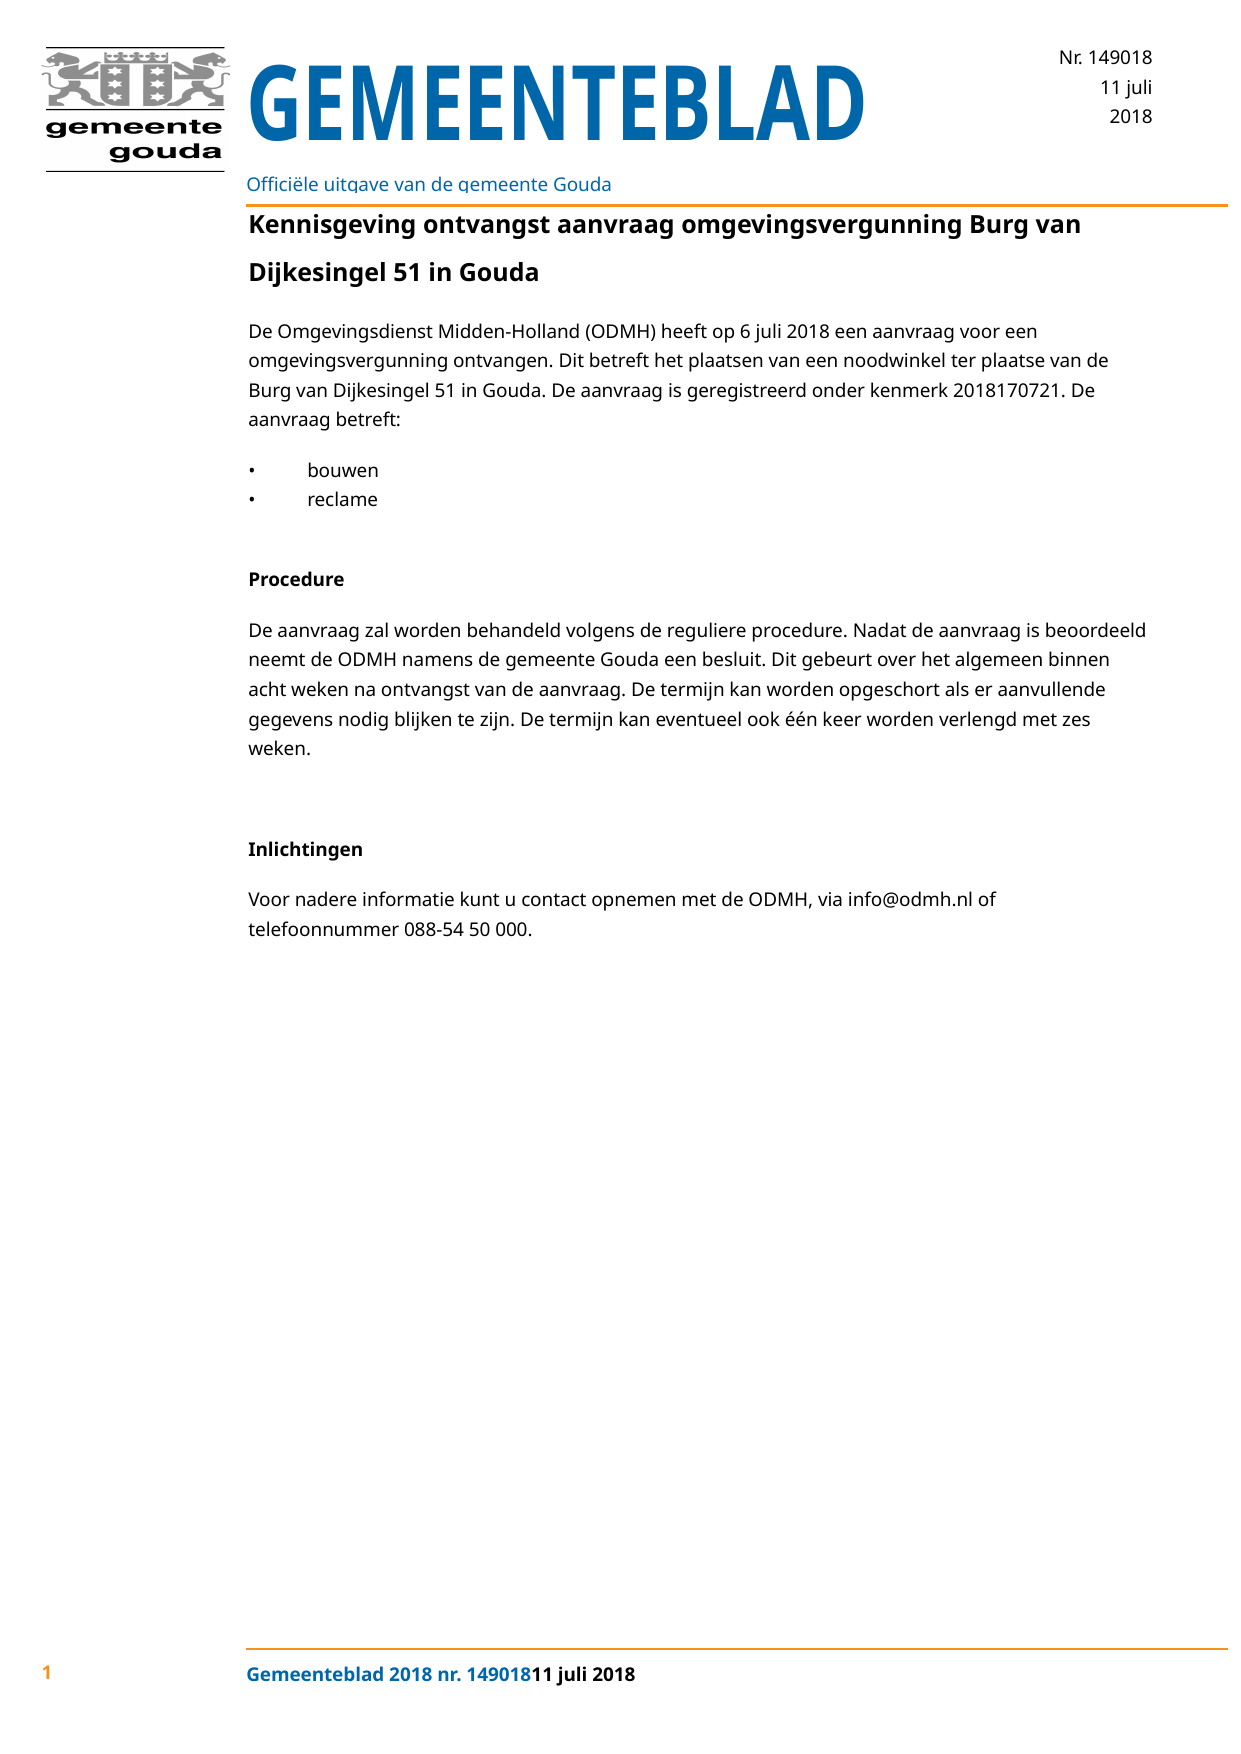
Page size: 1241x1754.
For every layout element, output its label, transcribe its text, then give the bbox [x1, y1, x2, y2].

text De aanvraag zal worden behandeld volgens de reguliere procedure. Nadat de aanvraag is beoordeeld neemt de ODMH namens de gemeente Gouda een besluit. Dit gebeurt over het algemeen binnen acht weken na ontvangst van de aanvraag. De termijn kan worden opgeschort als er aanvullende gegevens nodig blijken te zijn. De termijn kan eventueel ook één keer worden verlengd met zes weken. [248, 617, 1152, 761]
text Procedure [248, 567, 1152, 592]
text Voor nadere informatie kunt u contact opnemen met de ODMH, via info@odmh.nl of telefoonnummer 088-54 50 000. [248, 887, 1152, 942]
list reclame [248, 487, 1152, 512]
picture [41, 47, 231, 172]
text Kennisgeving ontvangst aanvraag omgevingsvergunning Burg van Dijkesingel 51 in Gouda [248, 207, 1152, 288]
text De Omgevingsdienst Midden-Holland (ODMH) heeft op 6 juli 2018 een aanvraag voor een omgevingsvergunning ontvangen. Dit betreft het plaatsen van een noodwinkel ter plaatse van de Burg van Dijkesingel 51 in Gouda. De aanvraag is geregistreerd onder kenmerk 2018170721. De aanvraag betreft: [248, 318, 1152, 432]
list bouwen [248, 457, 1152, 483]
text Inlichtingen [248, 836, 1152, 862]
